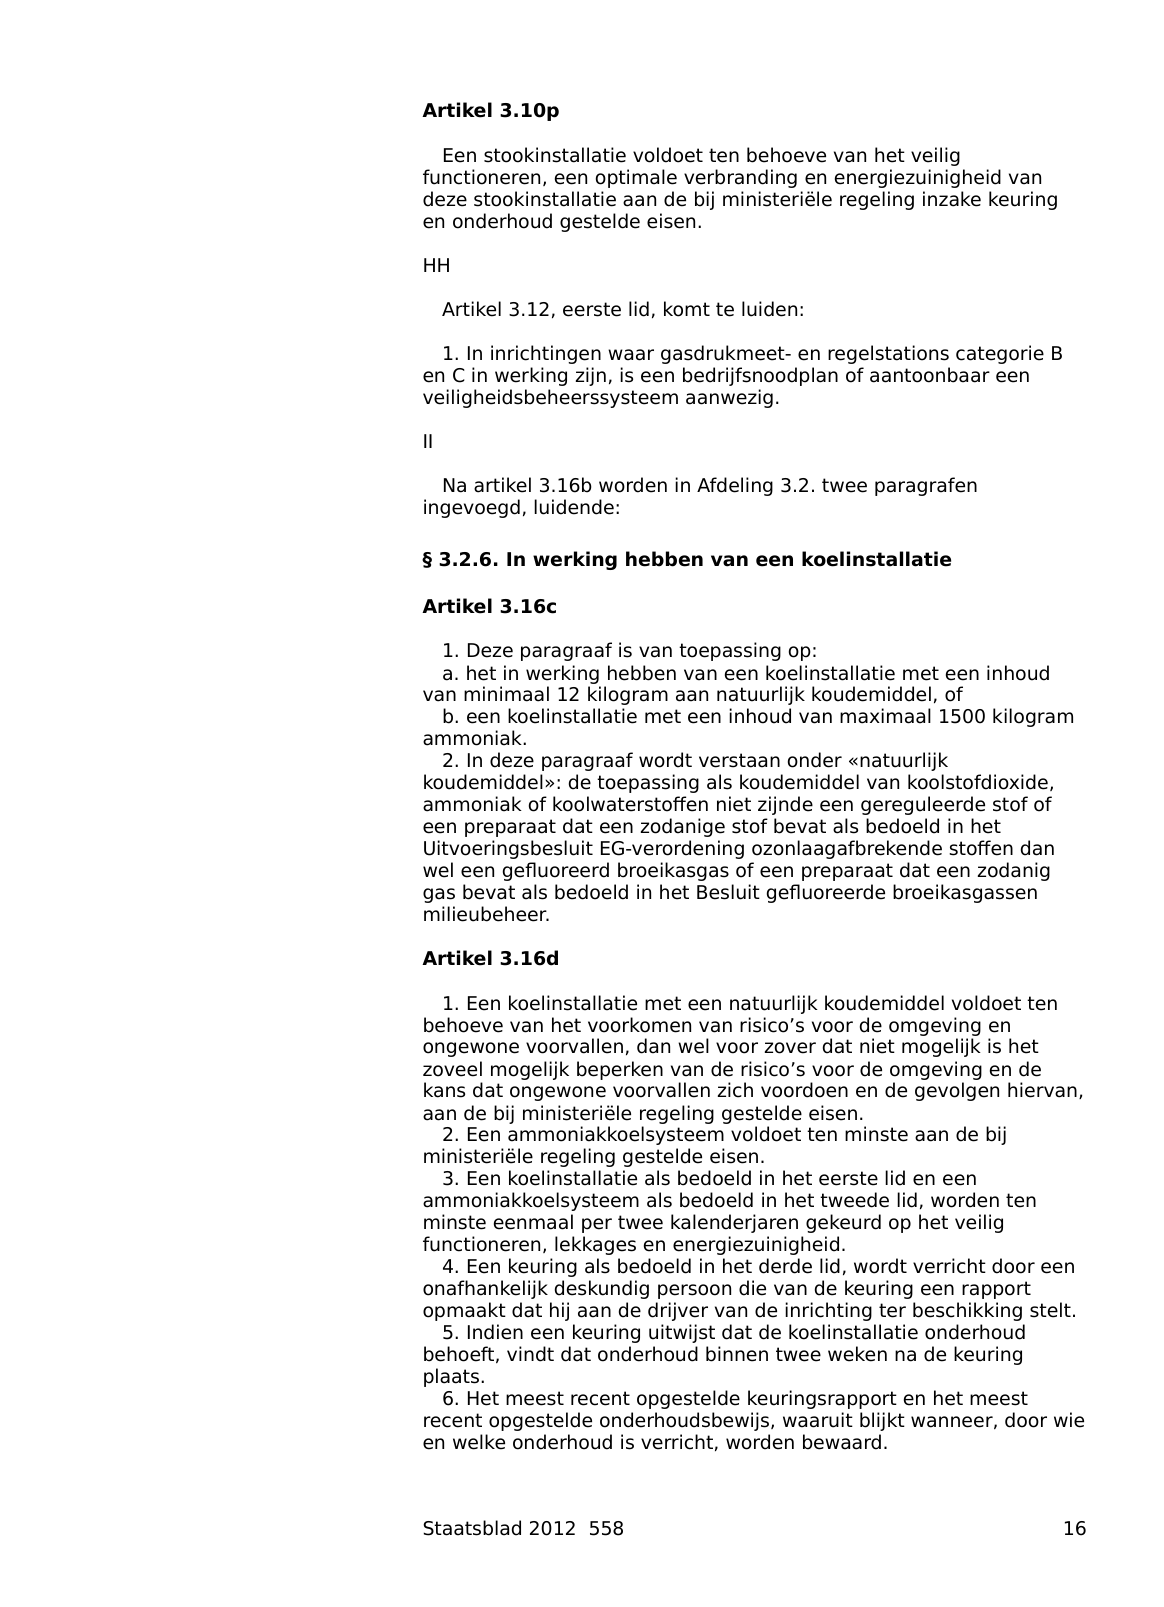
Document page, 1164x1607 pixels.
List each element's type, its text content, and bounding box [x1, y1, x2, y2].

text 4. Een keuring als bedoeld in het derde lid, wordt verricht door een onafhankelijk deskundig persoon die van de keuring een rapport opmaakt dat hij aan de drijver van de inrichting ter beschikking stelt. [422, 1256, 1087, 1322]
text Artikel 3.12, eerste lid, komt te luiden: [422, 299, 1087, 321]
text Na artikel 3.16b worden in Afdeling 3.2. twee paragrafen ingevoegd, luidende: [422, 475, 1087, 519]
text Een stookinstallatie voldoet ten behoeve van het veilig functioneren, een optimale verbranding en energiezuinigheid van deze stookinstallatie aan de bij ministeriële regeling inzake keuring en onderhoud gestelde eisen. [422, 144, 1087, 232]
subtitle Artikel 3.16d [422, 948, 1087, 970]
text II [422, 431, 1087, 453]
subtitle Artikel 3.10p [422, 100, 1087, 122]
text HH [422, 255, 1087, 277]
text 1. Een koelinstallatie met een natuurlijk koudemiddel voldoet ten behoeve van het voorkomen van risico’s voor de omgeving en ongewone voorvallen, dan wel voor zover dat niet mogelijk is het zoveel mogelijk beperken van de risico’s voor de omgeving en de kans dat ongewone voorvallen zich voordoen en de gevolgen hiervan, aan de bij ministeriële regeling gestelde eisen. [422, 992, 1087, 1124]
text 3. Een koelinstallatie als bedoeld in het eerste lid en een ammoniakkoelsysteem als bedoeld in het tweede lid, worden ten minste eenmaal per twee kalenderjaren gekeurd op het veilig functioneren, lekkages en energiezuinigheid. [422, 1168, 1087, 1256]
subtitle Artikel 3.16c [422, 596, 1087, 618]
text 1. In inrichtingen waar gasdrukmeet- en regelstations categorie B en C in werking zijn, is een bedrijfsnoodplan of aantoonbaar een veiligheidsbeheerssysteem aanwezig. [422, 343, 1087, 409]
text 2. In deze paragraaf wordt verstaan onder «natuurlijk koudemiddel»: de toepassing als koudemiddel van koolstofdioxide, ammoniak of koolwaterstoffen niet zijnde een gereguleerde stof of een preparaat dat een zodanige stof bevat als bedoeld in het Uitvoeringsbesluit EG-verordening ozonlaagafbrekende stoffen dan wel een gefluoreerd broeikasgas of een preparaat dat een zodanig gas bevat als bedoeld in het Besluit gefluoreerde broeikasgassen milieubeheer. [422, 750, 1087, 926]
text 6. Het meest recent opgestelde keuringsrapport en het meest recent opgestelde onderhoudsbewijs, waaruit blijkt wanneer, door wie en welke onderhoud is verricht, worden bewaard. [422, 1388, 1087, 1454]
subtitle § 3.2.6. In werking hebben van een koelinstallatie [422, 549, 1087, 571]
text 5. Indien een keuring uitwijst dat de koelinstallatie onderhoud behoeft, vindt dat onderhoud binnen twee weken na de keuring plaats. [422, 1322, 1087, 1388]
text a. het in werking hebben van een koelinstallatie met een inhoud van minimaal 12 kilogram aan natuurlijk koudemiddel, of [422, 662, 1087, 706]
text b. een koelinstallatie met een inhoud van maximaal 1500 kilogram ammoniak. [422, 706, 1087, 750]
text 2. Een ammoniakkoelsysteem voldoet ten minste aan de bij ministeriële regeling gestelde eisen. [422, 1124, 1087, 1168]
text 1. Deze paragraaf is van toepassing op: [422, 640, 1087, 662]
